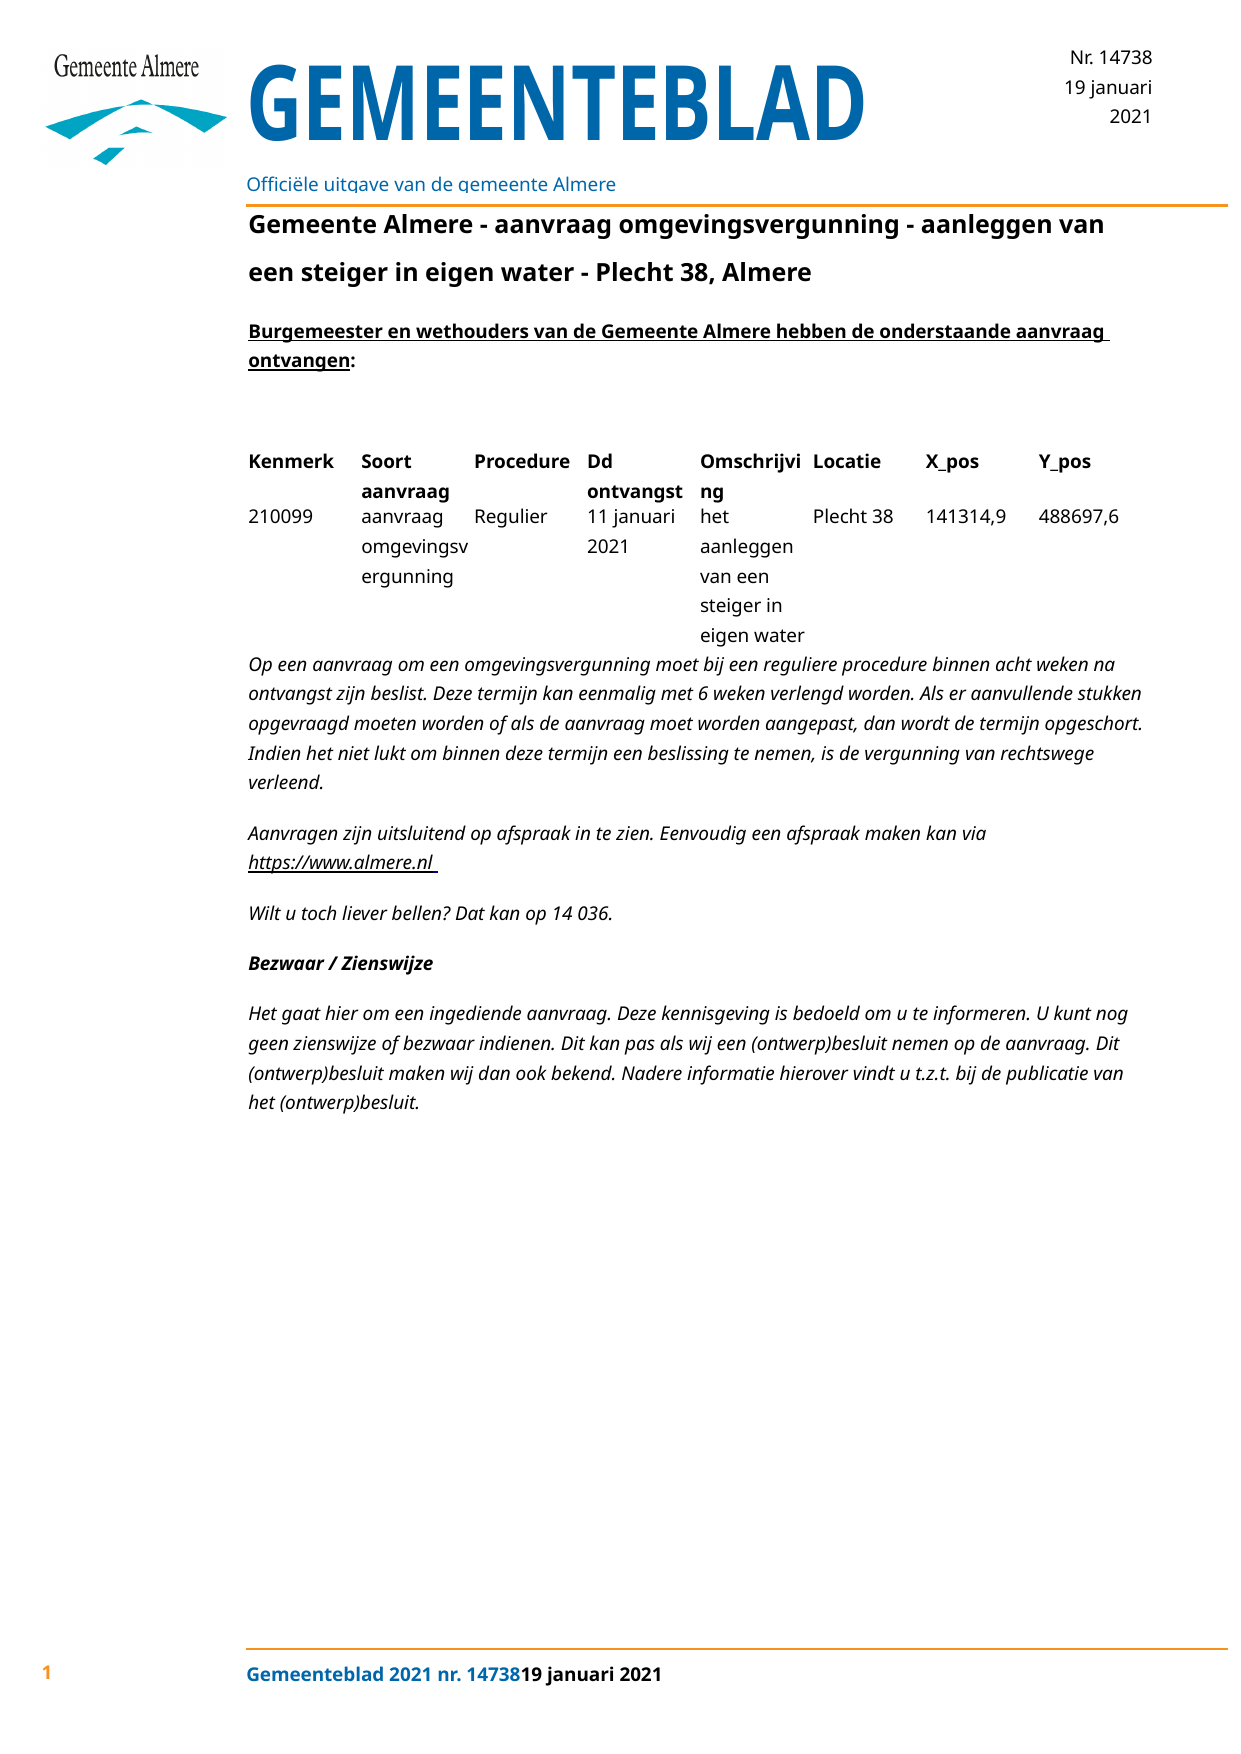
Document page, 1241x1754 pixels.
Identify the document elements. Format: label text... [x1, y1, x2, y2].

table_header Dd ontvangst [587, 449, 700, 504]
table_header Soort aanvraag [361, 449, 474, 504]
table_header Y_pos [1039, 449, 1152, 504]
table_cell 141314,9 [926, 504, 1038, 648]
text Wilt u toch liever bellen? Dat kan op 14 036. [248, 900, 1152, 926]
text Bezwaar / Zienswijze [248, 950, 1152, 976]
table_header Omschrijving [700, 449, 813, 504]
table_cell aanvraag omgevingsvergunning [361, 504, 474, 648]
table_header Locatie [813, 449, 926, 504]
text Gemeente Almere - aanvraag omgevingsvergunning - aanleggen van een steiger in eigen water - Plecht 38, Almere [248, 207, 1152, 288]
table_header X_pos [926, 449, 1038, 504]
table_cell Regulier [474, 504, 587, 648]
table_header Kenmerk [248, 449, 361, 504]
text Op een aanvraag om een omgevingsvergunning moet bij een reguliere procedure binnen acht weken na ontvangst zijn beslist. Deze termijn kan eenmalig met 6 weken verlengd worden. Als er aanvullende stukken opgevraagd moeten worden of als de aanvraag moet worden aangepast, dan wordt de termijn opgeschort. Indien het niet lukt om binnen deze termijn een beslissing te nemen, is de vergunning van rechtswege verleend. [248, 651, 1152, 795]
text Het gaat hier om een ingediende aanvraag. Deze kennisgeving is bedoeld om u te informeren. U kunt nog geen zienswijze of bezwaar indienen. Dit kan pas als wij een (ontwerp)besluit nemen op de aanvraag. Dit (ontwerp)besluit maken wij dan ook bekend. Nadere informatie hierover vindt u t.z.t. bij de publicatie van het (ontwerp)besluit. [248, 1001, 1152, 1115]
text Aanvragen zijn uitsluitend op afspraak in te zien. Eenvoudig een afspraak maken kan via https://www.almere.nl [248, 820, 1152, 875]
table_cell 11 januari 2021 [587, 504, 700, 648]
table_header Procedure [474, 449, 587, 504]
table_cell Plecht 38 [813, 504, 926, 648]
table_cell 488697,6 [1039, 504, 1152, 648]
table_cell het aanleggen van een steiger in eigen water [700, 504, 813, 648]
table_cell 210099 [248, 504, 361, 648]
picture [41, 47, 231, 172]
text Burgemeester en wethouders van de Gemeente Almere hebben de onderstaande aanvraag ontvangen: [248, 318, 1152, 373]
